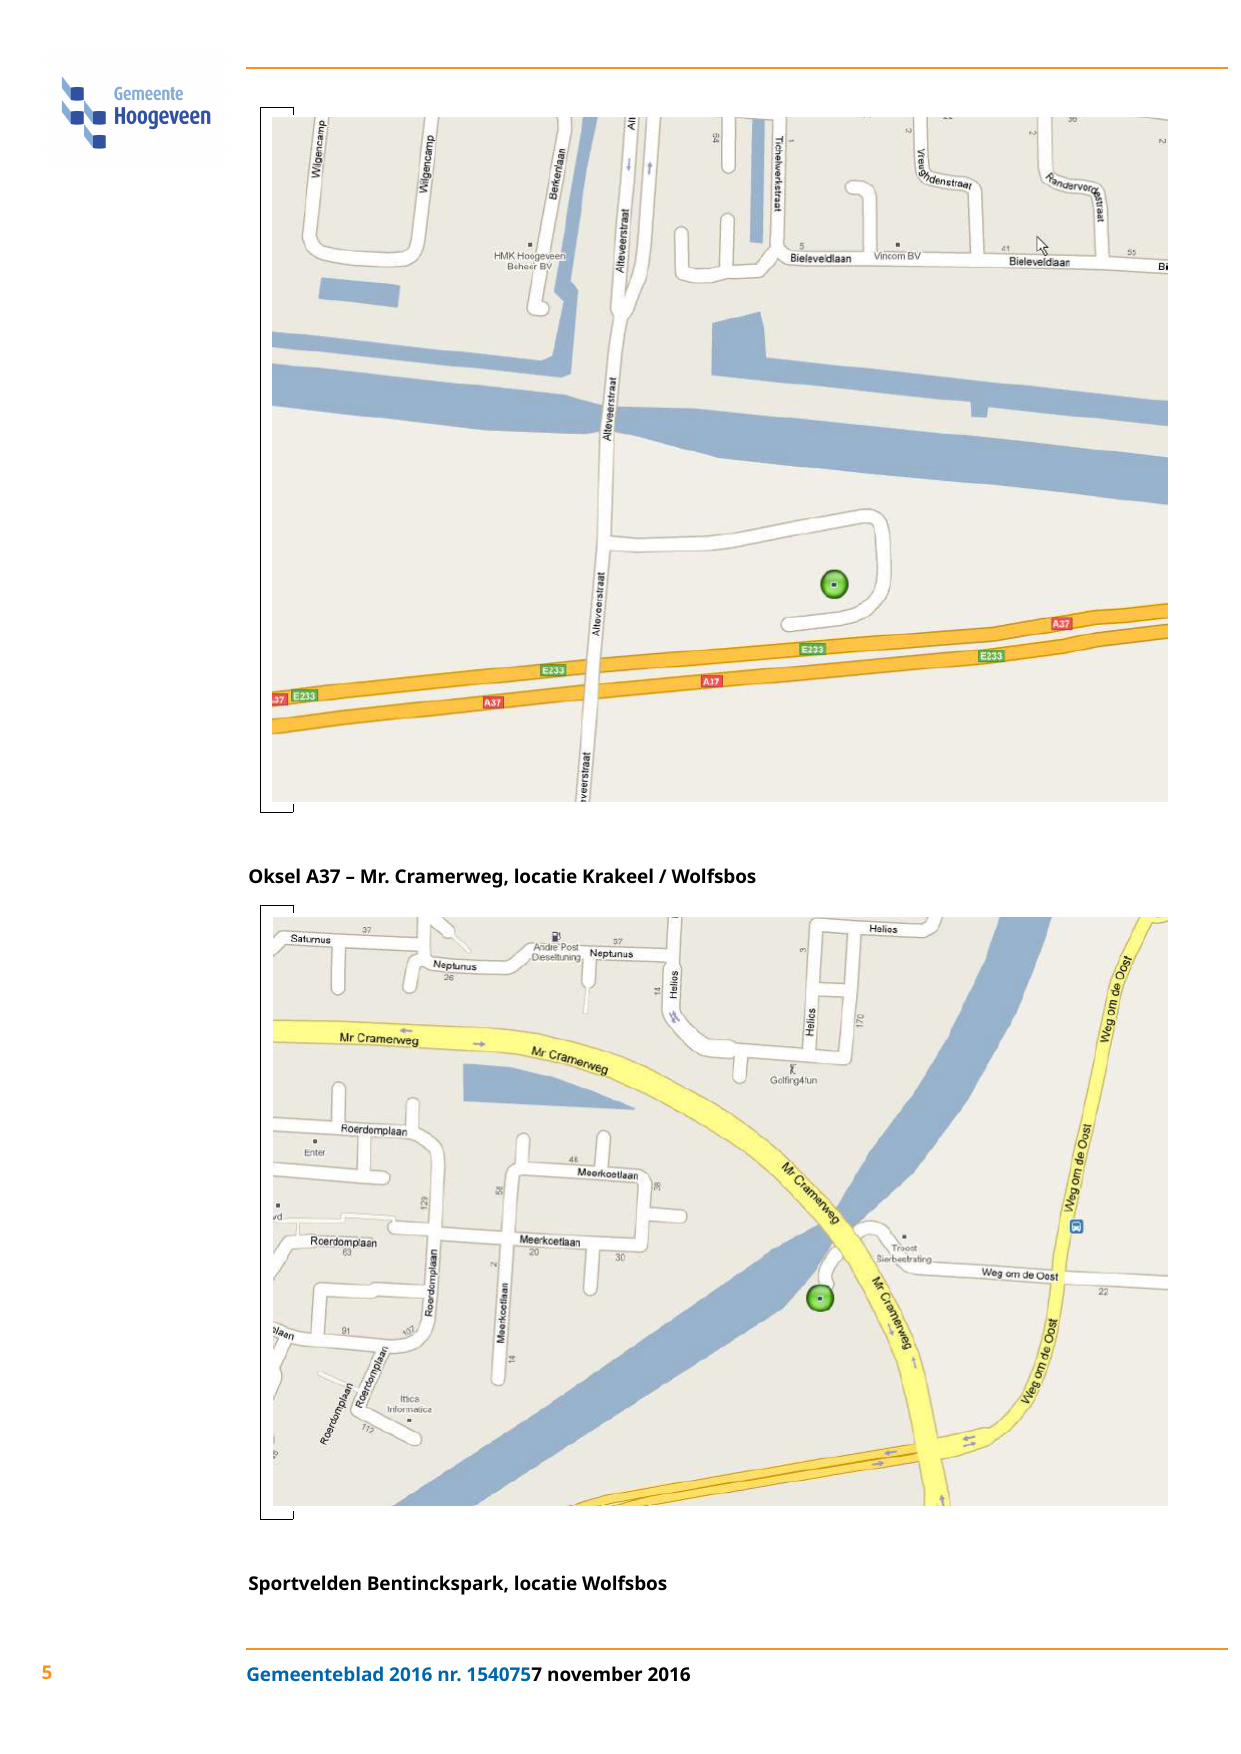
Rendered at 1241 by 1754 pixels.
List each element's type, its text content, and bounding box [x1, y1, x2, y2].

text Sportvelden Bentinckspark, locatie Wolfsbos [248, 1570, 1152, 1596]
text Oksel A37 – Mr. Cramerweg, locatie Krakeel / Wolfsbos [248, 863, 1152, 889]
picture [268, 913, 1173, 1511]
picture [268, 115, 1173, 804]
picture [41, 47, 231, 172]
